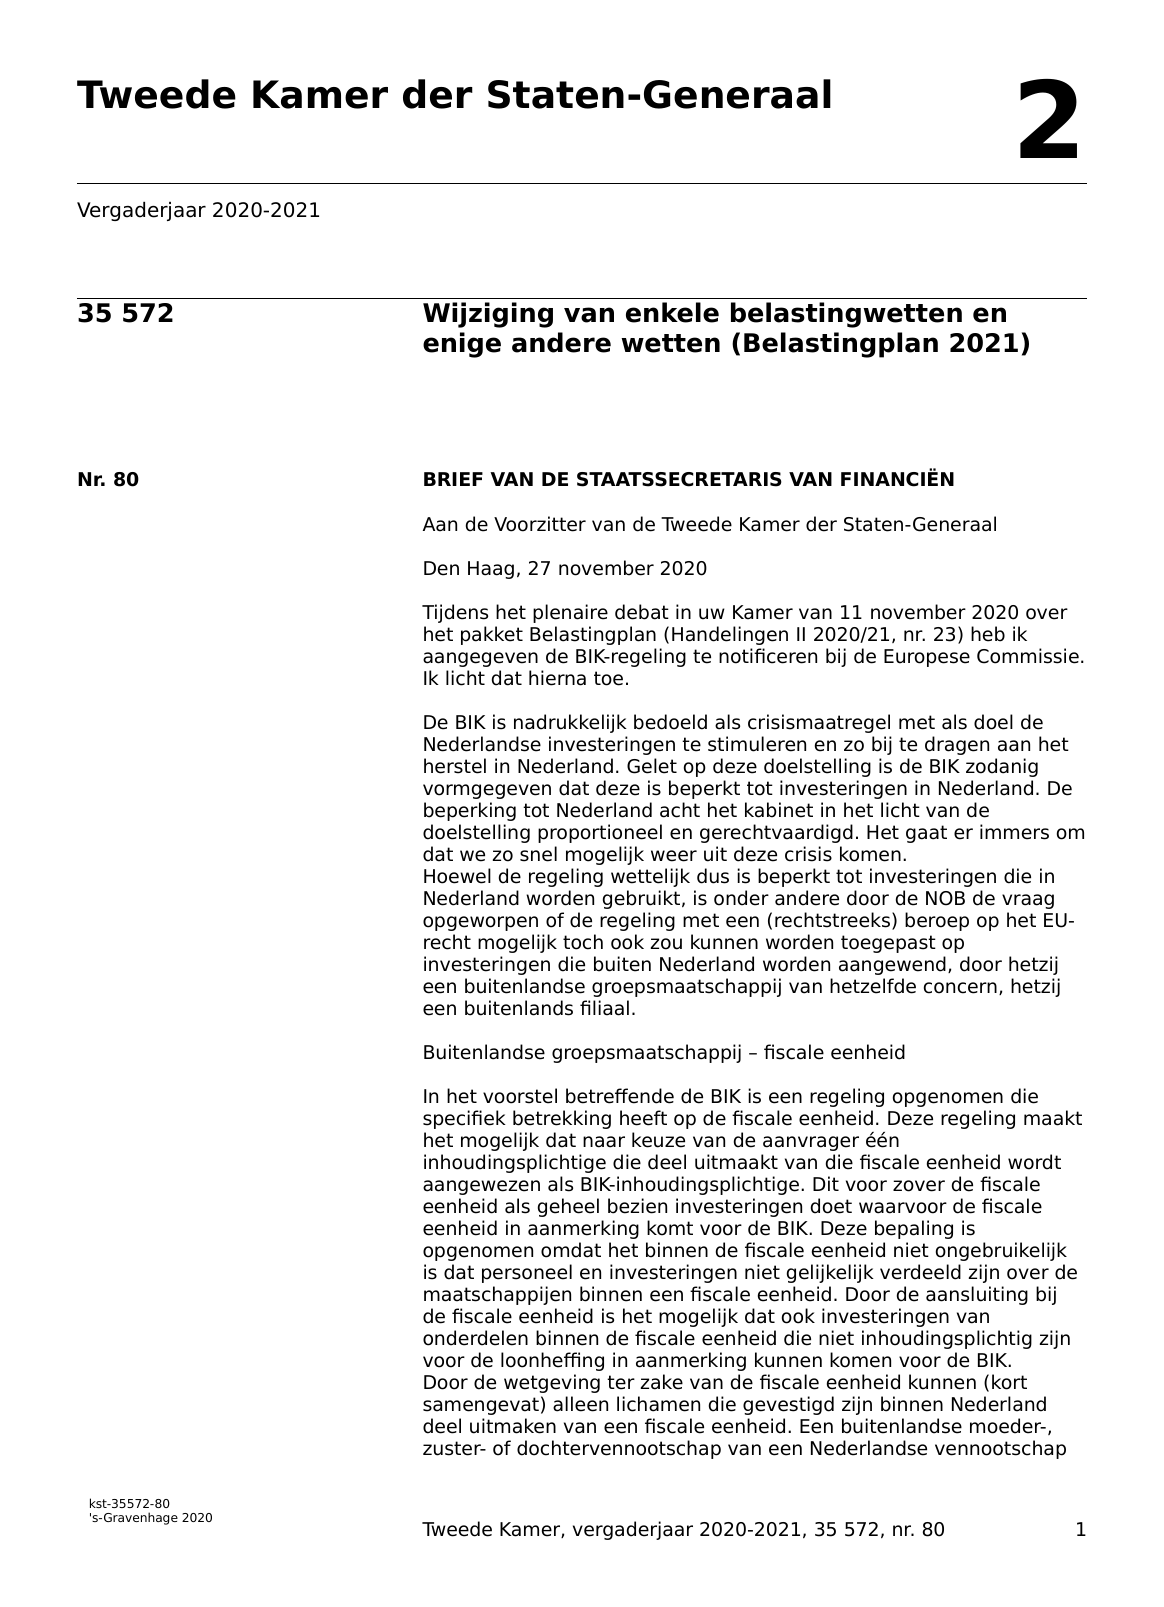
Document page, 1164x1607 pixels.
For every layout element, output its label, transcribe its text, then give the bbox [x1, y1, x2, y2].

subtitle Buitenlandse groepsmaatschappij – fiscale eenheid [422, 1042, 1087, 1064]
text In het voorstel betreffende de BIK is een regeling opgenomen die specifiek betrekking heeft op de fiscale eenheid. Deze regeling maakt het mogelijk dat naar keuze van de aanvrager één inhoudingsplichtige die deel uitmaakt van die fiscale eenheid wordt aangewezen als BIK-inhoudingsplichtige. Dit voor zover de fiscale eenheid als geheel bezien investeringen doet waarvoor de fiscale eenheid in aanmerking komt voor de BIK. Deze bepaling is opgenomen omdat het binnen de fiscale eenheid niet ongebruikelijk is dat personeel en investeringen niet gelijkelijk verdeeld zijn over de maatschappijen binnen een fiscale eenheid. Door de aansluiting bij de fiscale eenheid is het mogelijk dat ook investeringen van onderdelen binnen de fiscale eenheid die niet inhoudingsplichtig zijn voor de loonheffing in aanmerking kunnen komen voor de BIK. [422, 1086, 1087, 1372]
text 's-Gravenhage 2020 [88, 1511, 323, 1525]
subtitle 35 572 Wijziging van enkele belastingwetten en enige andere wetten (Belastingplan 2021) [77, 299, 1087, 358]
text Tijdens het plenaire debat in uw Kamer van 11 november 2020 over het pakket Belastingplan (Handelingen II 2020/21, nr. 23) heb ik aangegeven de BIK-regeling te notificeren bij de Europese Commissie. Ik licht dat hierna toe. [422, 602, 1087, 690]
text Den Haag, 27 november 2020 [422, 558, 1087, 580]
text De BIK is nadrukkelijk bedoeld als crisismaatregel met als doel de Nederlandse investeringen te stimuleren en zo bij te dragen aan het herstel in Nederland. Gelet op deze doelstelling is de BIK zodanig vormgegeven dat deze is beperkt tot investeringen in Nederland. De beperking tot Nederland acht het kabinet in het licht van de doelstelling proportioneel en gerechtvaardigd. Het gaat er immers om dat we zo snel mogelijk weer uit deze crisis komen. [422, 712, 1087, 866]
table_header Tweede Kamer der Staten-Generaal [77, 59, 886, 183]
table_header 2 [886, 59, 1087, 183]
text Hoewel de regeling wettelijk dus is beperkt tot investeringen die in Nederland worden gebruikt, is onder andere door de NOB de vraag opgeworpen of de regeling met een (rechtstreeks) beroep op het EU-recht mogelijk toch ook zou kunnen worden toegepast op investeringen die buiten Nederland worden aangewend, door hetzij een buitenlandse groepsmaatschappij van hetzelfde concern, hetzij een buitenlands filiaal. [422, 866, 1087, 1020]
text kst-35572-80 [88, 1497, 323, 1511]
text Door de wetgeving ter zake van de fiscale eenheid kunnen (kort samengevat) alleen lichamen die gevestigd zijn binnen Nederland deel uitmaken van een fiscale eenheid. Een buitenlandse moeder-, zuster- of dochtervennootschap van een Nederlandse vennootschap [422, 1372, 1087, 1460]
subtitle Nr. 80 BRIEF VAN DE STAATSSECRETARIS VAN FINANCIËN [77, 469, 1087, 491]
text Aan de Voorzitter van de Tweede Kamer der Staten-Generaal [422, 513, 1087, 536]
table_cell Vergaderjaar 2020-2021 [77, 184, 1087, 298]
